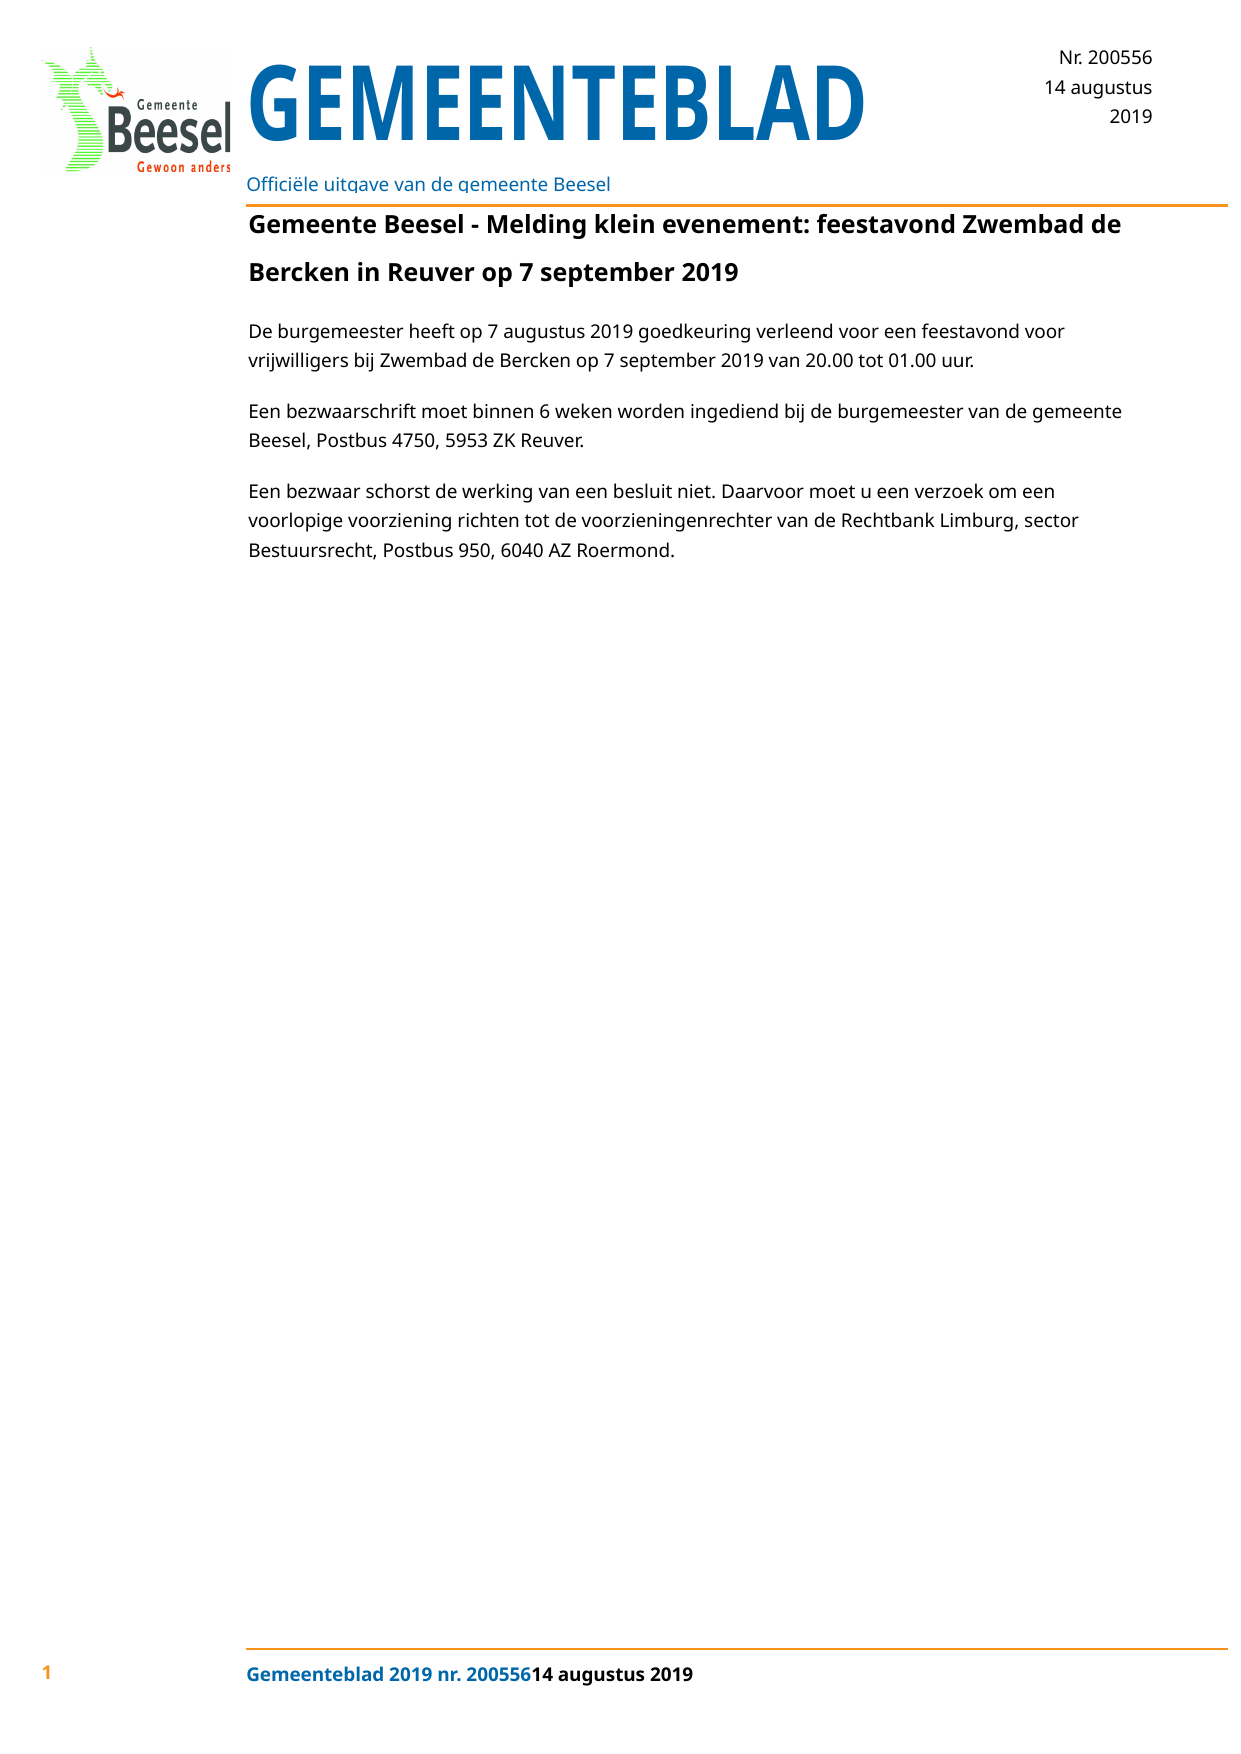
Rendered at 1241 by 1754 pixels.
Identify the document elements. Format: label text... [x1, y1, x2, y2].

text Gemeente Beesel - Melding klein evenement: feestavond Zwembad de Bercken in Reuver op 7 september 2019 [248, 207, 1152, 288]
text De burgemeester heeft op 7 augustus 2019 goedkeuring verleend voor een feestavond voor vrijwilligers bij Zwembad de Bercken op 7 september 2019 van 20.00 tot 01.00 uur. [248, 318, 1152, 373]
text Een bezwaarschrift moet binnen 6 weken worden ingediend bij de burgemeester van de gemeente Beesel, Postbus 4750, 5953 ZK Reuver. [248, 398, 1152, 453]
picture [41, 47, 231, 172]
text Een bezwaar schorst de werking van een besluit niet. Daarvoor moet u een verzoek om een voorlopige voorziening richten tot de voorzieningenrechter van de Rechtbank Limburg, sector Bestuursrecht, Postbus 950, 6040 AZ Roermond. [248, 478, 1152, 563]
